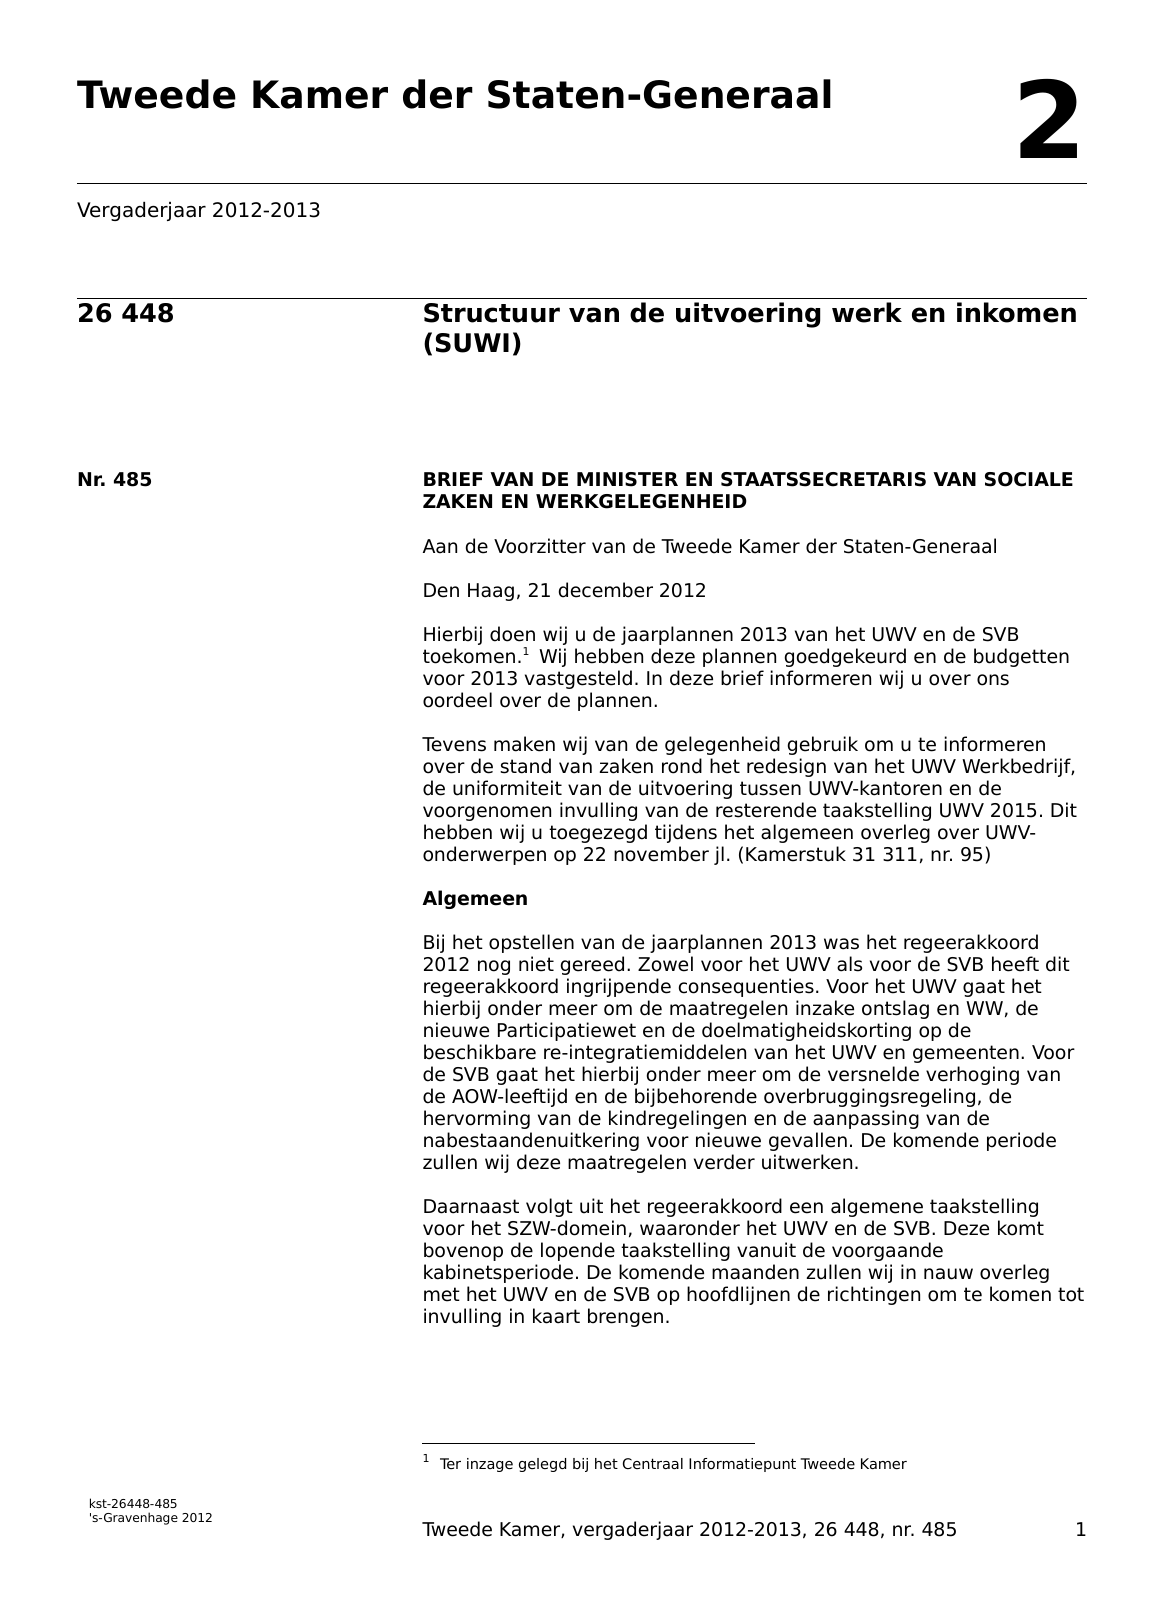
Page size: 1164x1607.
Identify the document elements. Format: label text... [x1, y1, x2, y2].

table_cell Vergaderjaar 2012-2013 [77, 184, 1087, 298]
text kst-26448-485 [88, 1497, 323, 1511]
text Bij het opstellen van de jaarplannen 2013 was het regeerakkoord 2012 nog niet gereed. Zowel voor het UWV als voor de SVB heeft dit regeerakkoord ingrijpende consequenties. Voor het UWV gaat het hierbij onder meer om de maatregelen inzake ontslag en WW, de nieuwe Participatiewet en de doelmatigheidskorting op de beschikbare re-integratiemiddelen van het UWV en gemeenten. Voor de SVB gaat het hierbij onder meer om de versnelde verhoging van de AOW-leeftijd en de bijbehorende overbruggingsregeling, de hervorming van de kindregelingen en de aanpassing van de nabestaandenuitkering voor nieuwe gevallen. De komende periode zullen wij deze maatregelen verder uitwerken. [422, 932, 1087, 1174]
table_header 2 [886, 59, 1087, 183]
subtitle Nr. 485 BRIEF VAN DE MINISTER EN STAATSSECRETARIS VAN SOCIALE ZAKEN EN WERKGELEGENHEID [77, 469, 1087, 513]
text Ter inzage gelegd bij het Centraal Informatiepunt Tweede Kamer [422, 1452, 1087, 1474]
subtitle 26 448 Structuur van de uitvoering werk en inkomen (SUWI) [77, 299, 1087, 358]
text Aan de Voorzitter van de Tweede Kamer der Staten-Generaal [422, 536, 1087, 557]
text 's-Gravenhage 2012 [88, 1511, 323, 1525]
table_header Tweede Kamer der Staten-Generaal [77, 59, 886, 183]
text Den Haag, 21 december 2012 [422, 580, 1087, 602]
subtitle Algemeen [422, 888, 1087, 910]
text Tevens maken wij van de gelegenheid gebruik om u te informeren over de stand van zaken rond het redesign van het UWV Werkbedrijf, de uniformiteit van de uitvoering tussen UWV-kantoren en de voorgenomen invulling van de resterende taakstelling UWV 2015. Dit hebben wij u toegezegd tijdens het algemeen overleg over UWV-onderwerpen op 22 november jl. (Kamerstuk 31 311, nr. 95) [422, 734, 1087, 866]
text Hierbij doen wij u de jaarplannen 2013 van het UWV en de SVB toekomen. Wij hebben deze plannen goedgekeurd en de budgetten voor 2013 vastgesteld. In deze brief informeren wij u over ons oordeel over de plannen. [422, 624, 1087, 712]
text Daarnaast volgt uit het regeerakkoord een algemene taakstelling voor het SZW-domein, waaronder het UWV en de SVB. Deze komt bovenop de lopende taakstelling vanuit de voorgaande kabinetsperiode. De komende maanden zullen wij in nauw overleg met het UWV en de SVB op hoofdlijnen de richtingen om te komen tot invulling in kaart brengen. [422, 1196, 1087, 1328]
